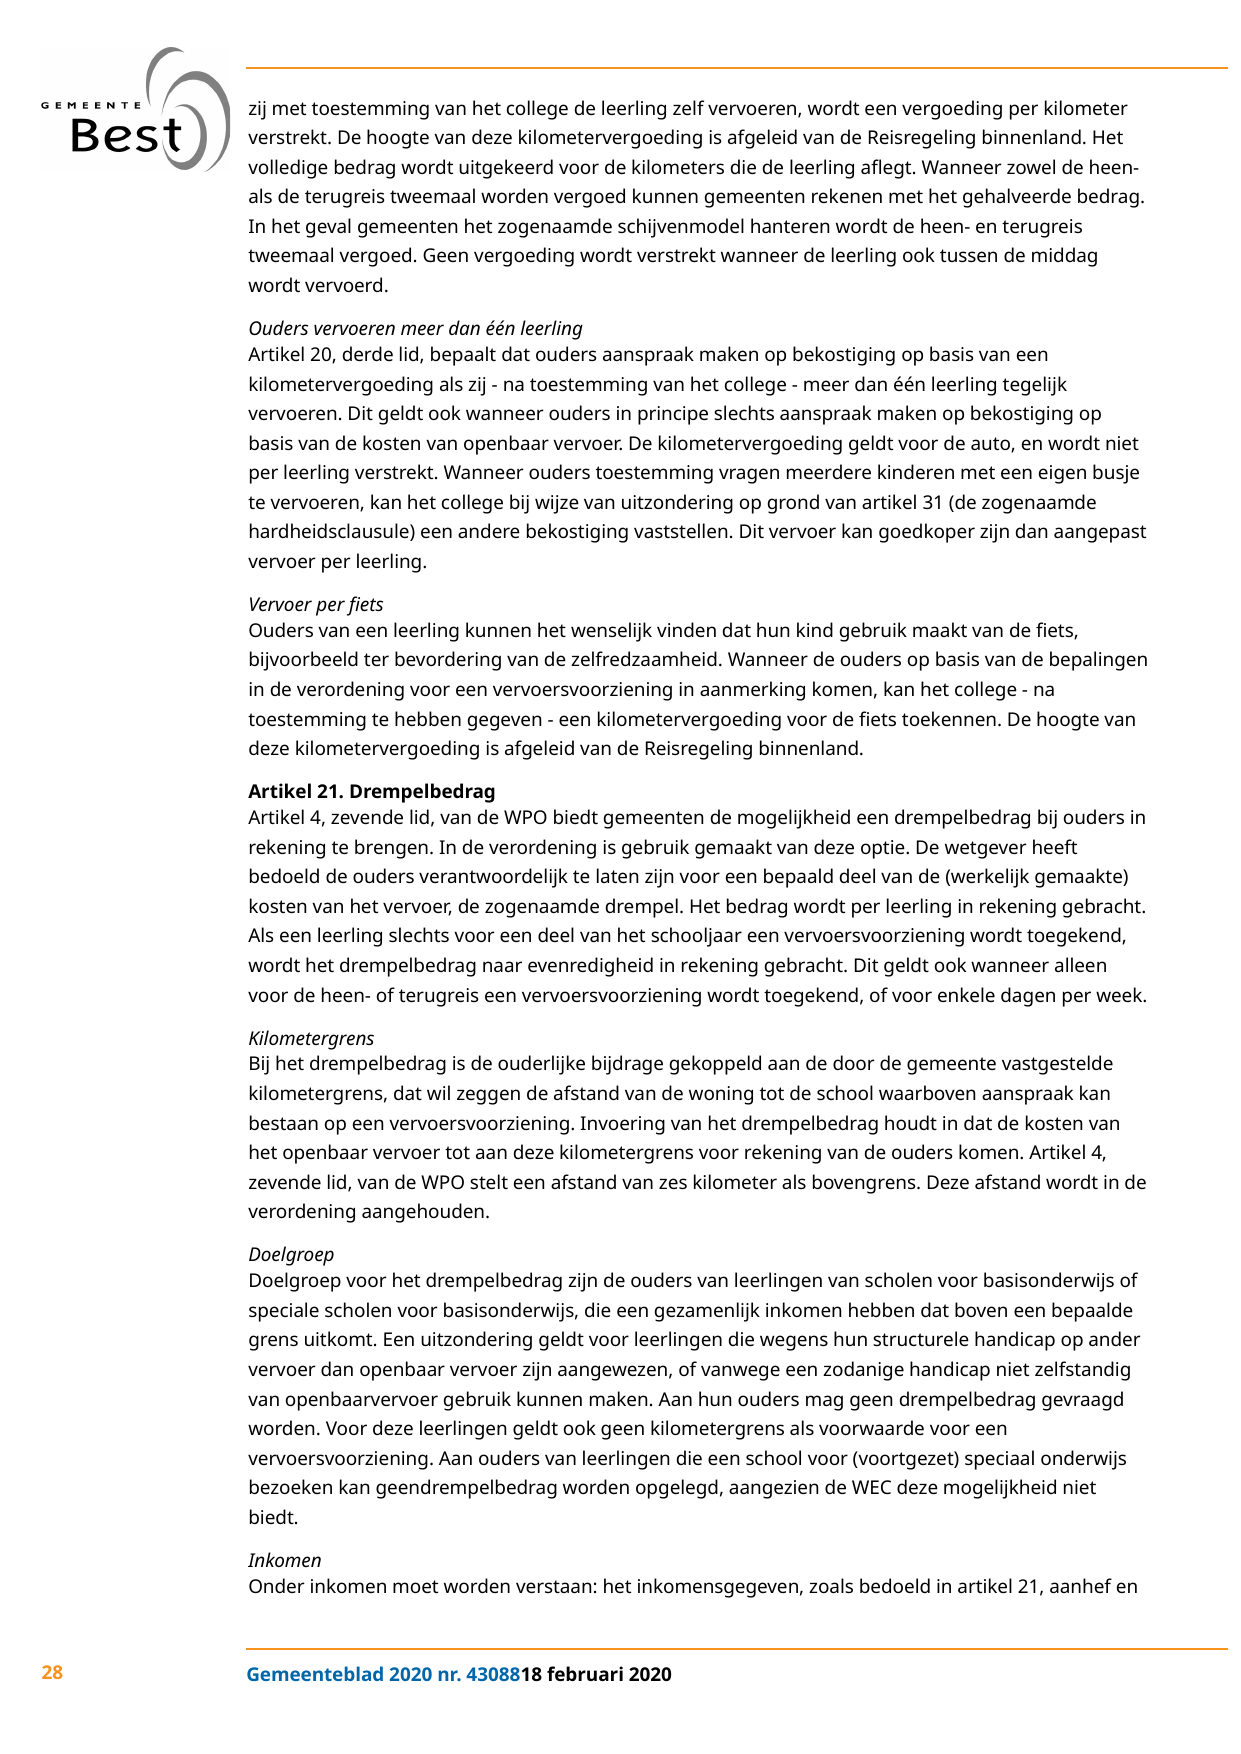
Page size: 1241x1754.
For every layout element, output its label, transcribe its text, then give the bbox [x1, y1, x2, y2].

text Artikel 4, zevende lid, van de WPO biedt gemeenten de mogelijkheid een drempelbedrag bij ouders in rekening te brengen. In de verordening is gebruik gemaakt van deze optie. De wetgever heeft bedoeld de ouders verantwoordelijk te laten zijn voor een bepaald deel van de (werkelijk gemaakte) kosten van het vervoer, de zogenaamde drempel. Het bedrag wordt per leerling in rekening gebracht. Als een leerling slechts voor een deel van het schooljaar een vervoersvoorziening wordt toegekend, wordt het drempelbedrag naar evenredigheid in rekening gebracht. Dit geldt ook wanneer alleen voor de heen- of terugreis een vervoersvoorziening wordt toegekend, of voor enkele dagen per week. [248, 804, 1152, 1007]
text Bij het drempelbedrag is de ouderlijke bijdrage gekoppeld aan de door de gemeente vastgestelde kilometergrens, dat wil zeggen de afstand van de woning tot de school waarboven aanspraak kan bestaan op een vervoersvoorziening. Invoering van het drempelbedrag houdt in dat de kosten van het openbaar vervoer tot aan deze kilometergrens voor rekening van de ouders komen. Artikel 4, zevende lid, van de WPO stelt een afstand van zes kilometer als bovengrens. Deze afstand wordt in de verordening aangehouden. [248, 1051, 1152, 1224]
text zij met toestemming van het college de leerling zelf vervoeren, wordt een vergoeding per kilometer verstrekt. De hoogte van deze kilometervergoeding is afgeleid van de Reisregeling binnenland. Het volledige bedrag wordt uitgekeerd voor de kilometers die de leerling aflegt. Wanneer zowel de heen- als de terugreis tweemaal worden vergoed kunnen gemeenten rekenen met het gehalveerde bedrag. In het geval gemeenten het zogenaamde schijvenmodel hanteren wordt de heen- en terugreis tweemaal vergoed. Geen vergoeding wordt verstrekt wanneer de leerling ook tussen de middag wordt vervoerd. [248, 95, 1152, 298]
text Artikel 20, derde lid, bepaalt dat ouders aanspraak maken op bekostiging op basis van een kilometervergoeding als zij - na toestemming van het college - meer dan één leerling tegelijk vervoeren. Dit geldt ook wanneer ouders in principe slechts aanspraak maken op bekostiging op basis van de kosten van openbaar vervoer. De kilometervergoeding geldt voor de auto, en wordt niet per leerling verstrekt. Wanneer ouders toestemming vragen meerdere kinderen met een eigen busje te vervoeren, kan het college bij wijze van uitzondering op grond van artikel 31 (de zogenaamde hardheidsclausule) een andere bekostiging vaststellen. Dit vervoer kan goedkoper zijn dan aangepast vervoer per leerling. [248, 341, 1152, 574]
text Ouders van een leerling kunnen het wenselijk vinden dat hun kind gebruik maakt van de fiets, bijvoorbeeld ter bevordering van de zelfredzaamheid. Wanneer de ouders op basis van de bepalingen in de verordening voor een vervoersvoorziening in aanmerking komen, kan het college - na toestemming te hebben gegeven - een kilometervergoeding voor de fiets toekennen. De hoogte van deze kilometervergoeding is afgeleid van de Reisregeling binnenland. [248, 617, 1152, 761]
text Inkomen [248, 1547, 1152, 1573]
text Onder inkomen moet worden verstaan: het inkomensgegeven, zoals bedoeld in artikel 21, aanhef en [248, 1573, 1152, 1599]
text Kilometergrens [248, 1025, 1152, 1051]
text Doelgroep voor het drempelbedrag zijn de ouders van leerlingen van scholen voor basisonderwijs of speciale scholen voor basisonderwijs, die een gezamenlijk inkomen hebben dat boven een bepaalde grens uitkomt. Een uitzondering geldt voor leerlingen die wegens hun structurele handicap op ander vervoer dan openbaar vervoer zijn aangewezen, of vanwege een zodanige handicap niet zelfstandig van openbaarvervoer gebruik kunnen maken. Aan hun ouders mag geen drempelbedrag gevraagd worden. Voor deze leerlingen geldt ook geen kilometergrens als voorwaarde voor een vervoersvoorziening. Aan ouders van leerlingen die een school voor (voortgezet) speciaal onderwijs bezoeken kan geendrempelbedrag worden opgelegd, aangezien de WEC deze mogelijkheid niet biedt. [248, 1267, 1152, 1530]
picture [41, 47, 231, 172]
text Artikel 21. Drempelbedrag [248, 778, 1152, 804]
text Ouders vervoeren meer dan één leerling [248, 315, 1152, 341]
text Vervoer per fiets [248, 591, 1152, 617]
text Doelgroep [248, 1242, 1152, 1267]
